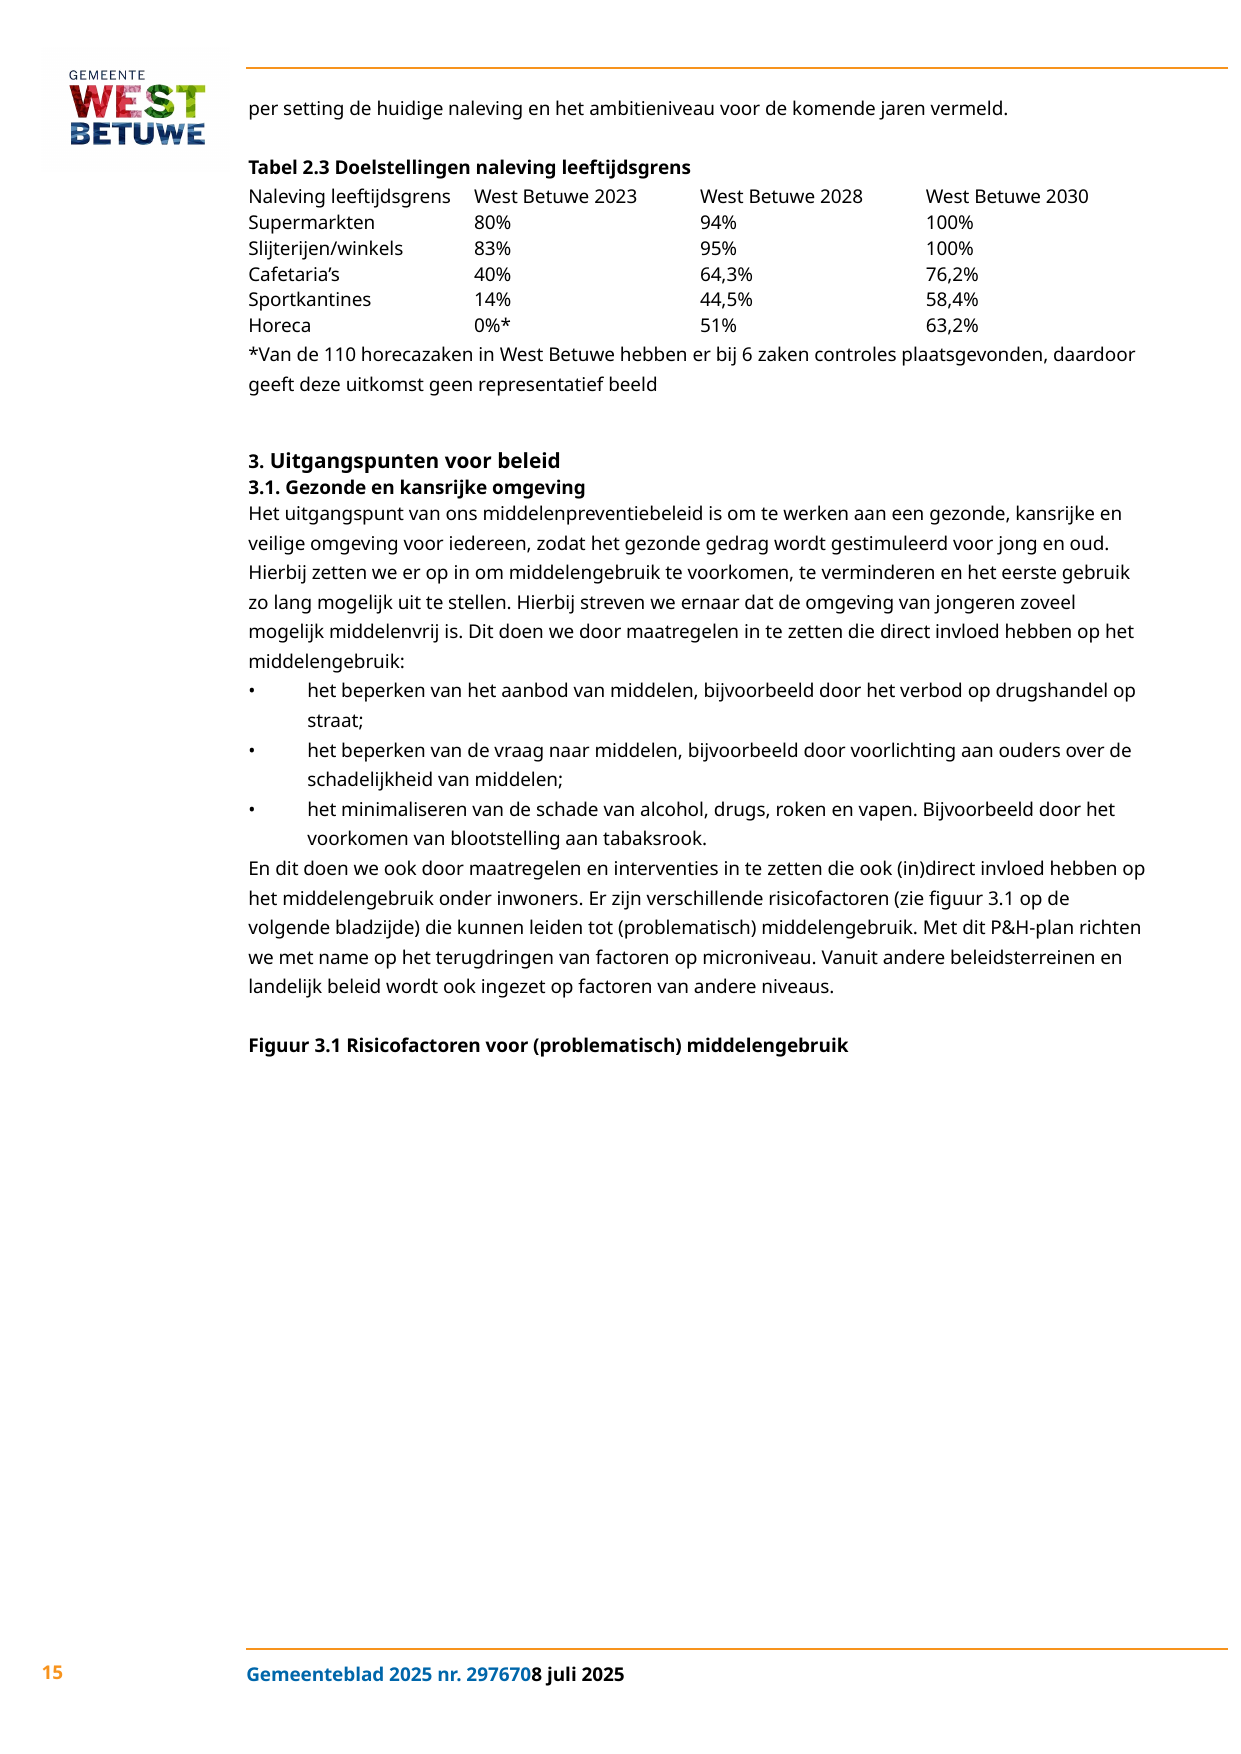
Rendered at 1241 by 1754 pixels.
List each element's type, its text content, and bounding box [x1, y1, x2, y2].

table_cell 40% [474, 261, 700, 287]
list het minimaliseren van de schade van alcohol, drugs, roken en vapen. Bijvoorbeeld door het voorkomen van blootstelling aan tabaksrook. [248, 796, 1152, 851]
table_cell 0%* [474, 312, 700, 338]
table_cell Sportkantines [248, 287, 474, 312]
table_header Naleving leeftijdsgrens [248, 184, 474, 209]
table_header West Betuwe 2028 [700, 184, 926, 209]
picture [41, 47, 231, 172]
text Tabel 2.3 Doelstellingen naleving leeftijdsgrens [248, 154, 1152, 180]
table_cell Slijterijen/winkels [248, 235, 474, 261]
table_header West Betuwe 2030 [926, 184, 1152, 209]
table_cell 95% [700, 235, 926, 261]
table_cell 51% [700, 312, 926, 338]
table_cell 94% [700, 209, 926, 235]
text 3. Uitgangspunten voor beleid [248, 446, 1152, 474]
table_cell 100% [926, 235, 1152, 261]
table_cell Supermarkten [248, 209, 474, 235]
text Het uitgangspunt van ons middelenpreventiebeleid is om te werken aan een gezonde, kansrijke en veilige omgeving voor iedereen, zodat het gezonde gedrag wordt gestimuleerd voor jong en oud. Hierbij zetten we er op in om middelengebruik te voorkomen, te verminderen en het eerste gebruik zo lang mogelijk uit te stellen. Hierbij streven we ernaar dat de omgeving van jongeren zoveel mogelijk middelenvrij is. Dit doen we door maatregelen in te zetten die direct invloed hebben op het middelengebruik: [248, 500, 1152, 674]
table_cell 63,2% [926, 312, 1152, 338]
table_cell 100% [926, 209, 1152, 235]
list het beperken van het aanbod van middelen, bijvoorbeeld door het verbod op drugshandel op straat; [248, 678, 1152, 733]
table_cell 44,5% [700, 287, 926, 312]
text per setting de huidige naleving en het ambitieniveau voor de komende jaren vermeld. [248, 95, 1152, 121]
table_header West Betuwe 2023 [474, 184, 700, 209]
text 3.1. Gezonde en kansrijke omgeving [248, 474, 1152, 500]
table_cell Horeca [248, 312, 474, 338]
table_cell 58,4% [926, 287, 1152, 312]
list het beperken van de vraag naar middelen, bijvoorbeeld door voorlichting aan ouders over de schadelijkheid van middelen; [248, 737, 1152, 792]
text *Van de 110 horecazaken in West Betuwe hebben er bij 6 zaken controles plaatsgevonden, daardoor geeft deze uitkomst geen representatief beeld [248, 341, 1152, 397]
text Figuur 3.1 Risicofactoren voor (problematisch) middelengebruik [248, 1033, 1152, 1058]
text En dit doen we ook door maatregelen en interventies in te zetten die ook (in)direct invloed hebben op het middelengebruik onder inwoners. Er zijn verschillende risicofactoren (zie figuur 3.1 op de volgende bladzijde) die kunnen leiden tot (problematisch) middelengebruik. Met dit P&H-plan richten we met name op het terugdringen van factoren op microniveau. Vanuit andere beleidsterreinen en landelijk beleid wordt ook ingezet op factoren van andere niveaus. [248, 855, 1152, 999]
table_cell 64,3% [700, 261, 926, 287]
table_cell 14% [474, 287, 700, 312]
table_cell 83% [474, 235, 700, 261]
table_cell Cafetaria’s [248, 261, 474, 287]
table_cell 80% [474, 209, 700, 235]
table_cell 76,2% [926, 261, 1152, 287]
